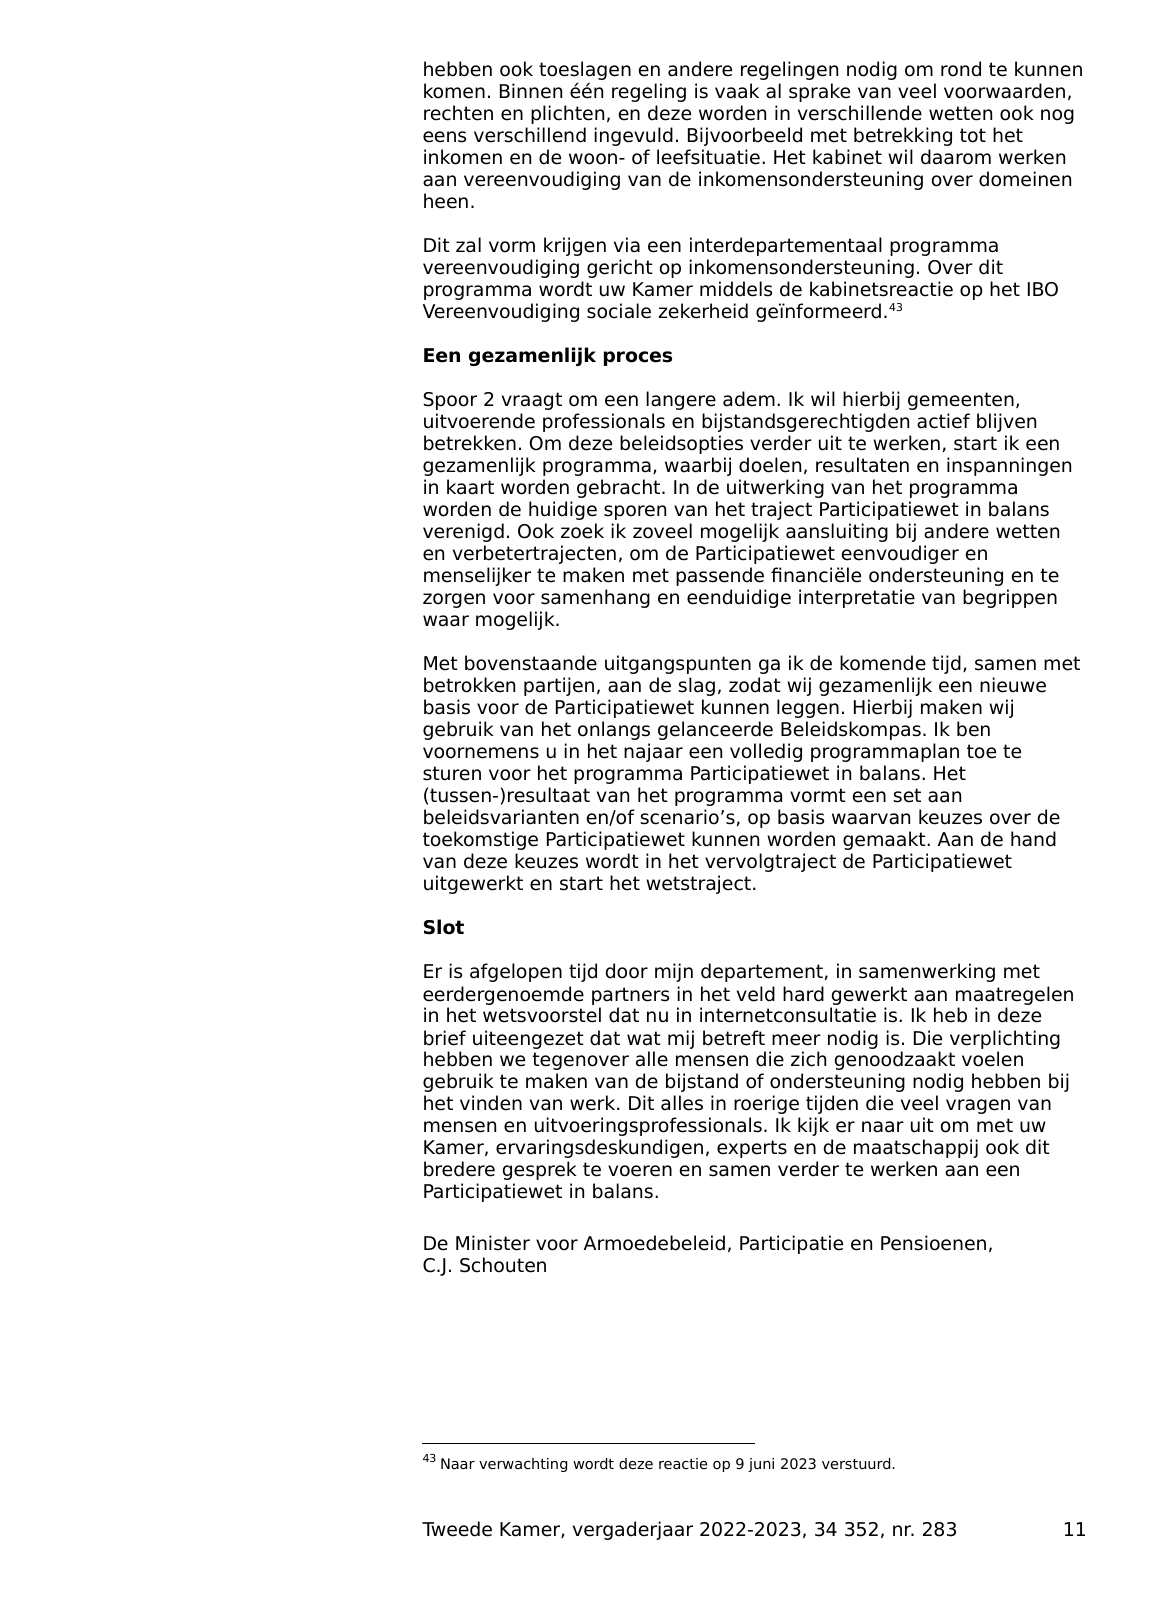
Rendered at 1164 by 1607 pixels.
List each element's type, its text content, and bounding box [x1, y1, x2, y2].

text Er is afgelopen tijd door mijn departement, in samenwerking met eerdergenoemde partners in het veld hard gewerkt aan maatregelen in het wetsvoorstel dat nu in internetconsultatie is. Ik heb in deze brief uiteengezet dat wat mij betreft meer nodig is. Die verplichting hebben we tegenover alle mensen die zich genoodzaakt voelen gebruik te maken van de bijstand of ondersteuning nodig hebben bij het vinden van werk. Dit alles in roerige tijden die veel vragen van mensen en uitvoeringsprofessionals. Ik kijk er naar uit om met uw Kamer, ervaringsdeskundigen, experts en de maatschappij ook dit bredere gesprek te voeren en samen verder te werken aan een Participatiewet in balans. [422, 961, 1087, 1203]
text Dit zal vorm krijgen via een interdepartementaal programma vereenvoudiging gericht op inkomensondersteuning. Over dit programma wordt uw Kamer middels de kabinetsreactie op het IBO Vereenvoudiging sociale zekerheid geïnformeerd. [422, 235, 1087, 323]
text hebben ook toeslagen en andere regelingen nodig om rond te kunnen komen. Binnen één regeling is vaak al sprake van veel voorwaarden, rechten en plichten, en deze worden in verschillende wetten ook nog eens verschillend ingevuld. Bijvoorbeeld met betrekking tot het inkomen en de woon- of leefsituatie. Het kabinet wil daarom werken aan vereenvoudiging van de inkomensondersteuning over domeinen heen. [422, 59, 1087, 213]
subtitle Slot [422, 917, 1087, 939]
text Naar verwachting wordt deze reactie op 9 juni 2023 verstuurd. [422, 1452, 1087, 1474]
text Met bovenstaande uitgangspunten ga ik de komende tijd, samen met betrokken partijen, aan de slag, zodat wij gezamenlijk een nieuwe basis voor de Participatiewet kunnen leggen. Hierbij maken wij gebruik van het onlangs gelanceerde Beleidskompas. Ik ben voornemens u in het najaar een volledig programmaplan toe te sturen voor het programma Participatiewet in balans. Het (tussen-)resultaat van het programma vormt een set aan beleidsvarianten en/of scenario’s, op basis waarvan keuzes over de toekomstige Participatiewet kunnen worden gemaakt. Aan de hand van deze keuzes wordt in het vervolgtraject de Participatiewet uitgewerkt en start het wetstraject. [422, 653, 1087, 895]
subtitle Een gezamenlijk proces [422, 345, 1087, 367]
text Spoor 2 vraagt om een langere adem. Ik wil hierbij gemeenten, uitvoerende professionals en bijstandsgerechtigden actief blijven betrekken. Om deze beleidsopties verder uit te werken, start ik een gezamenlijk programma, waarbij doelen, resultaten en inspanningen in kaart worden gebracht. In de uitwerking van het programma worden de huidige sporen van het traject Participatiewet in balans verenigd. Ook zoek ik zoveel mogelijk aansluiting bij andere wetten en verbetertrajecten, om de Participatiewet eenvoudiger en menselijker te maken met passende financiële ondersteuning en te zorgen voor samenhang en eenduidige interpretatie van begrippen waar mogelijk. [422, 389, 1087, 631]
text De Minister voor Armoedebeleid, Participatie en Pensioenen, C.J. Schouten [422, 1233, 1087, 1277]
